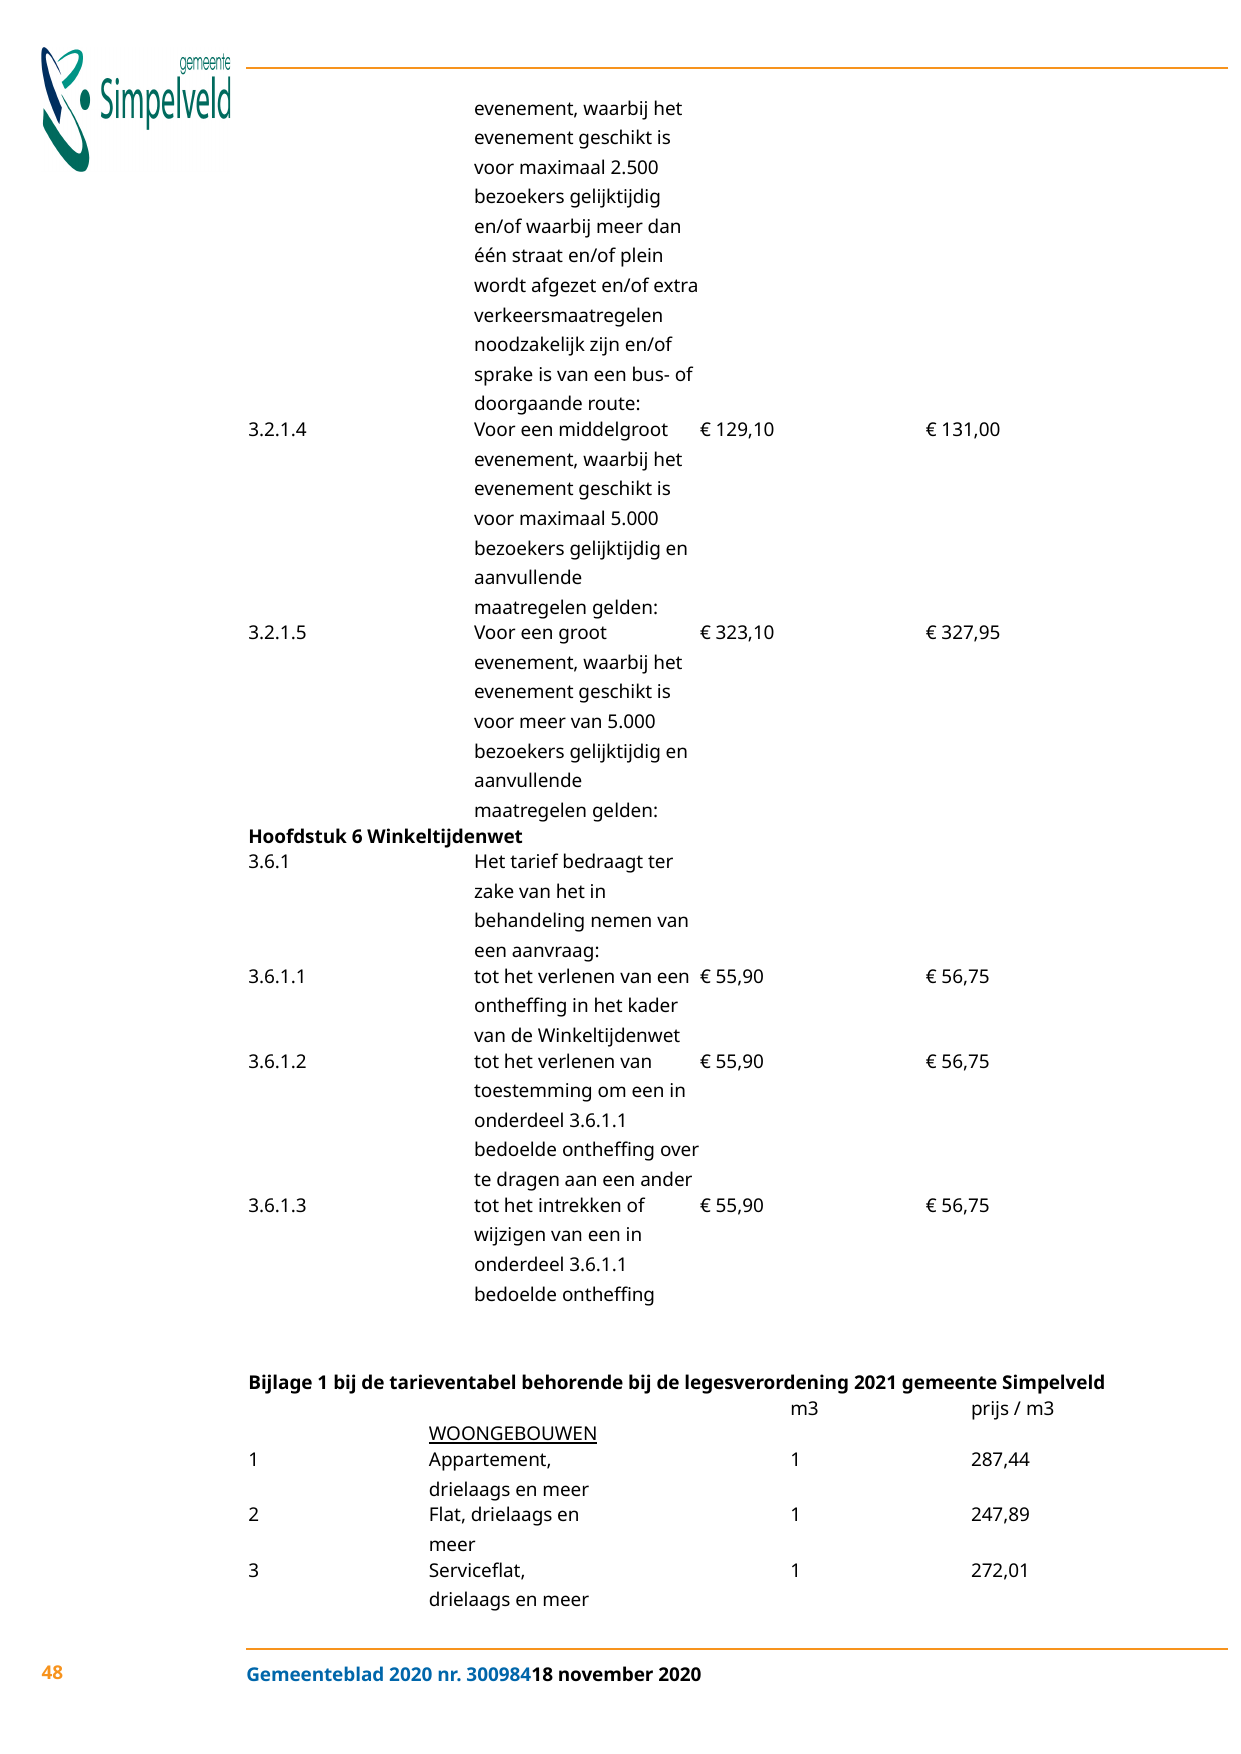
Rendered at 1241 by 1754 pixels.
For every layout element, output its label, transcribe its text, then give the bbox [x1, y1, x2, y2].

table_cell tot het verlenen van toestemming om een in onderdeel 3.6.1.1 bedoelde ontheffing over te dragen aan een ander [474, 1048, 700, 1192]
table_cell Hoofdstuk 6 Winkeltijdenwet [248, 823, 700, 848]
table_cell 1 [248, 1446, 429, 1501]
table_cell [926, 95, 1152, 416]
table_cell [609, 1395, 790, 1420]
table_cell [248, 1395, 429, 1420]
table_cell 3.2.1.5 [248, 620, 474, 823]
table_cell [700, 849, 926, 963]
table_cell 1 [790, 1501, 971, 1557]
table_cell 272,01 [971, 1557, 1152, 1612]
table_cell 3.2.1.4 [248, 416, 474, 619]
table_cell [609, 1501, 790, 1557]
table_cell [248, 95, 474, 416]
table_cell 1 [790, 1446, 971, 1501]
table_cell [926, 823, 1152, 848]
table_cell € 55,90 [700, 1048, 926, 1192]
table_cell € 131,00 [926, 416, 1152, 619]
table_cell Het tarief bedraagt ter zake van het in behandeling nemen van een aanvraag: [474, 849, 700, 963]
table_cell 247,89 [971, 1501, 1152, 1557]
table_cell 3.6.1.2 [248, 1048, 474, 1192]
table_cell 3.6.1.3 [248, 1192, 474, 1306]
table_cell [248, 1420, 429, 1446]
table_cell Voor een middelgroot evenement, waarbij het evenement geschikt is voor maximaal 5.000 bezoekers gelijktijdig en aanvullende maatregelen gelden: [474, 416, 700, 619]
table_cell € 129,10 [700, 416, 926, 619]
table_cell Appartement, drielaags en meer [429, 1446, 609, 1501]
table_cell [971, 1420, 1152, 1446]
table_cell 1 [790, 1557, 971, 1612]
table_cell [609, 1420, 790, 1446]
table_cell tot het verlenen van een ontheffing in het kader van de Winkeltijdenwet [474, 963, 700, 1048]
table_cell Voor een groot evenement, waarbij het evenement geschikt is voor meer van 5.000 bezoekers gelijktijdig en aanvullende maatregelen gelden: [474, 620, 700, 823]
table_cell 2 [248, 1501, 429, 1557]
table_cell € 327,95 [926, 620, 1152, 823]
table_cell [700, 95, 926, 416]
table_header Bijlage 1 bij de tarieventabel behorende bij de legesverordening 2021 gemeente Simpelveld [248, 1369, 1152, 1395]
table_cell evenement, waarbij het evenement geschikt is voor maximaal 2.500 bezoekers gelijktijdig en/of waarbij meer dan één straat en/of plein wordt afgezet en/of extra verkeersmaatregelen noodzakelijk zijn en/of sprake is van een bus- of doorgaande route: [474, 95, 700, 416]
table_cell € 56,75 [926, 963, 1152, 1048]
table_cell [926, 849, 1152, 963]
table_cell 3.6.1.1 [248, 963, 474, 1048]
table_cell [609, 1557, 790, 1612]
table_cell € 55,90 [700, 963, 926, 1048]
table_cell prijs / m3 [971, 1395, 1152, 1420]
table_cell 3 [248, 1557, 429, 1612]
table_cell [429, 1395, 609, 1420]
table_cell tot het intrekken of wijzigen van een in onderdeel 3.6.1.1 bedoelde ontheffing [474, 1192, 700, 1306]
table_cell € 56,75 [926, 1192, 1152, 1306]
table_cell [700, 823, 926, 848]
table_cell € 55,90 [700, 1192, 926, 1306]
table_cell 287,44 [971, 1446, 1152, 1501]
table_cell Flat, drielaags en meer [429, 1501, 609, 1557]
table_cell [790, 1420, 971, 1446]
table_cell 3.6.1 [248, 849, 474, 963]
table_cell WOONGEBOUWEN [429, 1420, 609, 1446]
picture [41, 47, 231, 172]
table_cell € 323,10 [700, 620, 926, 823]
table_cell Serviceflat, drielaags en meer [429, 1557, 609, 1612]
table_cell € 56,75 [926, 1048, 1152, 1192]
table_cell [609, 1446, 790, 1501]
table_cell m3 [790, 1395, 971, 1420]
